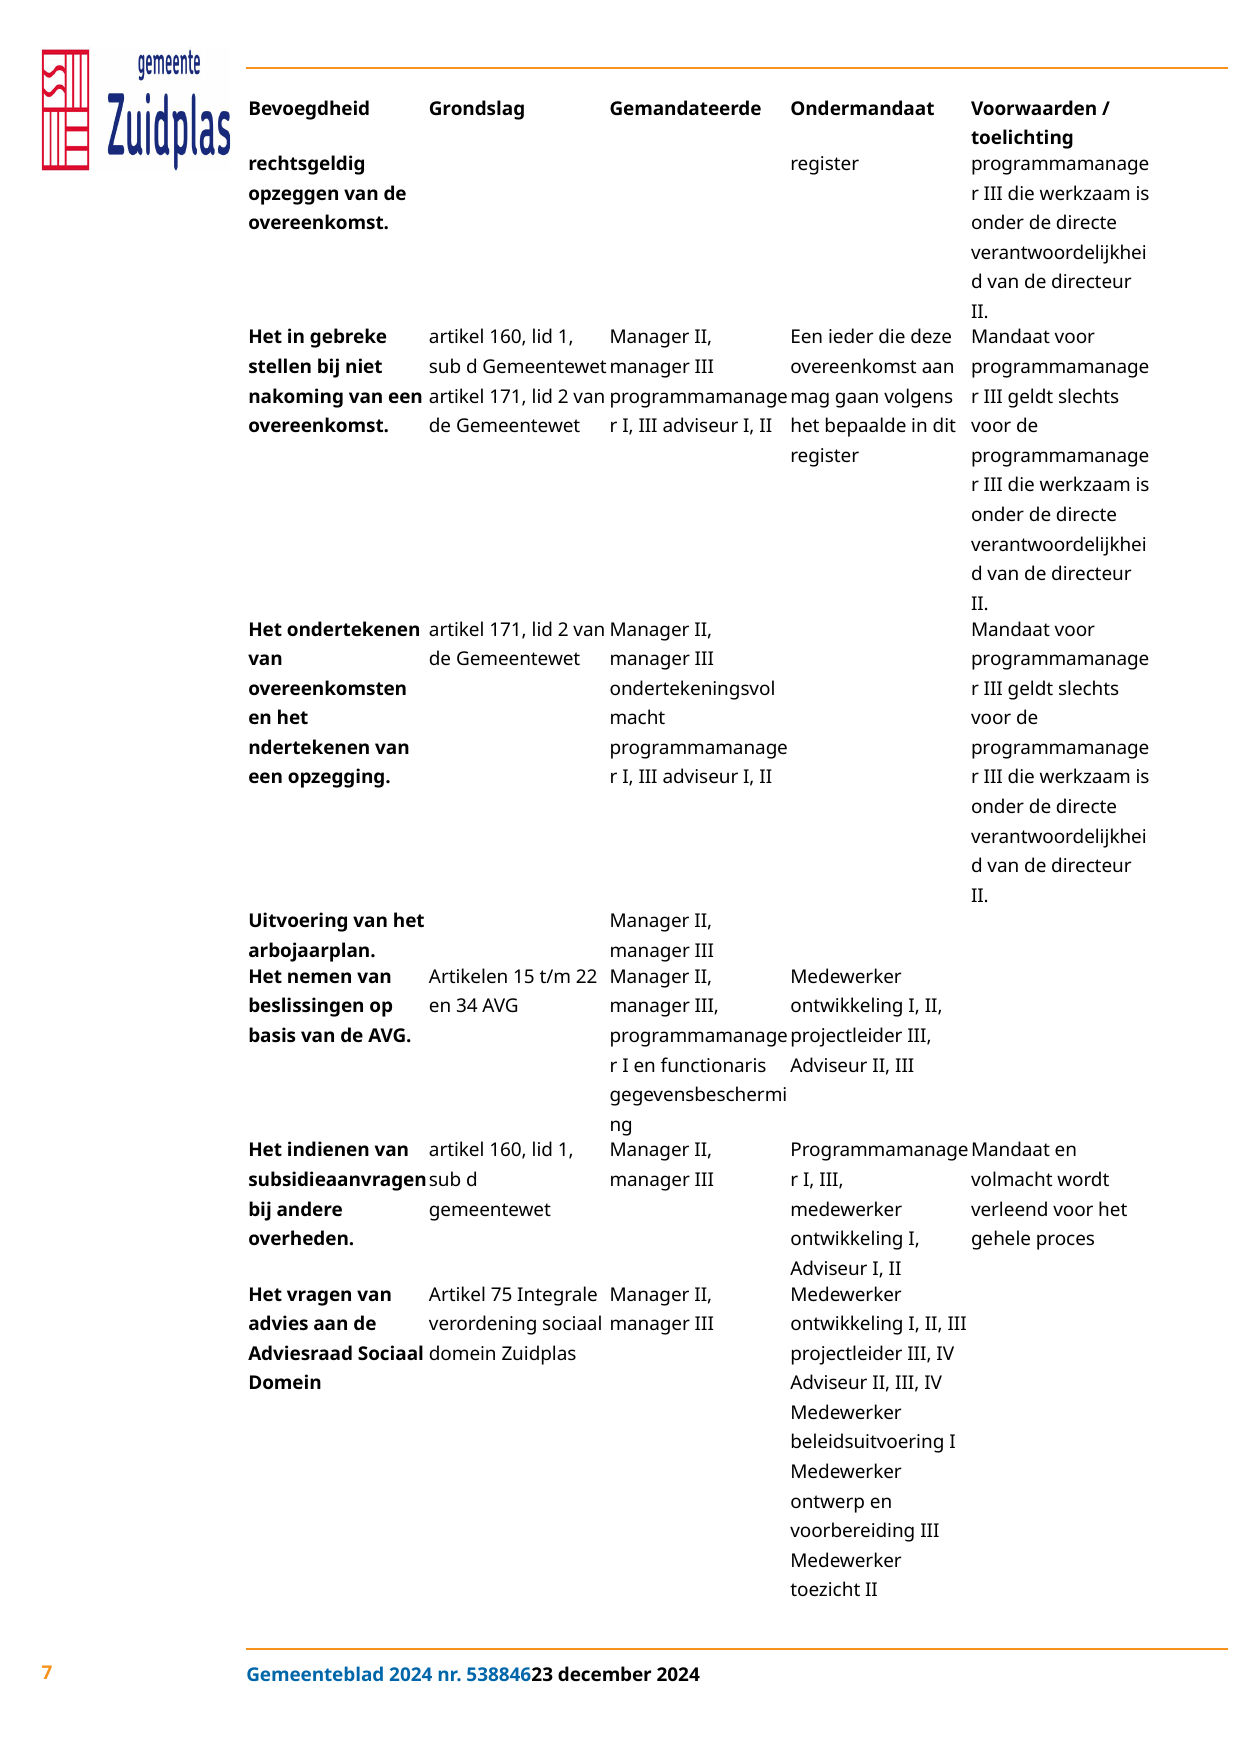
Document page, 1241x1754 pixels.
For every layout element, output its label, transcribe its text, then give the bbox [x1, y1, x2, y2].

table_cell [429, 150, 609, 324]
table_cell Het ondertekenen van overeenkomsten en het ndertekenen van een opzegging. [248, 616, 429, 908]
table_cell Artikel 75 Integrale verordening sociaal domein Zuidplas [429, 1281, 609, 1602]
table_header Voorwaarden / toelichting [971, 95, 1152, 150]
table_cell Mandaat voor programmamanager III geldt slechts voor de programmamanager III die werkzaam is onder de directe verantwoordelijkheid van de directeur II. [971, 616, 1152, 908]
table_cell Manager II, manager III [609, 908, 790, 963]
table_cell Manager II, manager III ondertekeningsvolmacht programmamanager I, III adviseur I, II [609, 616, 790, 908]
table_header Grondslag [429, 95, 609, 150]
table_cell Manager II, manager III, programmamanager I en functionaris gegevensbescherming [609, 963, 790, 1137]
table_cell Programmamanager I, III, medewerker ontwikkeling I, Adviseur I, II [790, 1137, 971, 1281]
table_cell [790, 616, 971, 908]
table_cell Manager II, manager III programmamanager I, III adviseur I, II [609, 324, 790, 616]
table_cell [971, 908, 1152, 963]
table_cell Mandaat voor programmamanager III geldt slechts voor de programmamanager III die werkzaam is onder de directe verantwoordelijkheid van de directeur II. [971, 324, 1152, 616]
table_cell Het vragen van advies aan de Adviesraad Sociaal Domein [248, 1281, 429, 1602]
table_cell Artikelen 15 t/m 22 en 34 AVG [429, 963, 609, 1137]
table_cell Manager II, manager III [609, 1281, 790, 1602]
table_header Bevoegdheid [248, 95, 429, 150]
table_header Ondermandaat [790, 95, 971, 150]
table_cell rechtsgeldig opzeggen van de overeenkomst. [248, 150, 429, 324]
table_cell Het nemen van beslissingen op basis van de AVG. [248, 963, 429, 1137]
table_cell [971, 1281, 1152, 1602]
table_cell artikel 160, lid 1, sub d gemeentewet [429, 1137, 609, 1281]
table_cell Manager II, manager III [609, 1137, 790, 1281]
table_cell Medewerker ontwikkeling I, II, projectleider III, Adviseur II, III [790, 963, 971, 1137]
table_cell programmamanager III die werkzaam is onder de directe verantwoordelijkheid van de directeur II. [971, 150, 1152, 324]
table_cell Het in gebreke stellen bij niet nakoming van een overeenkomst. [248, 324, 429, 616]
table_cell artikel 171, lid 2 van de Gemeentewet [429, 616, 609, 908]
table_cell Het indienen van subsidieaanvragen bij andere overheden. [248, 1137, 429, 1281]
table_header Gemandateerde [609, 95, 790, 150]
table_cell Medewerker ontwikkeling I, II, III projectleider III, IV Adviseur II, III, IV Medewerker beleidsuitvoering I Medewerker ontwerp en voorbereiding III Medewerker toezicht II [790, 1281, 971, 1602]
table_cell [609, 150, 790, 324]
picture [41, 47, 231, 172]
table_cell [790, 908, 971, 963]
table_cell [971, 963, 1152, 1137]
table_cell [429, 908, 609, 963]
table_cell Een ieder die deze overeenkomst aan mag gaan volgens het bepaalde in dit register [790, 324, 971, 616]
table_cell Uitvoering van het arbojaarplan. [248, 908, 429, 963]
table_cell artikel 160, lid 1, sub d Gemeentewet artikel 171, lid 2 van de Gemeentewet [429, 324, 609, 616]
table_cell register [790, 150, 971, 324]
table_cell Mandaat en volmacht wordt verleend voor het gehele proces [971, 1137, 1152, 1281]
